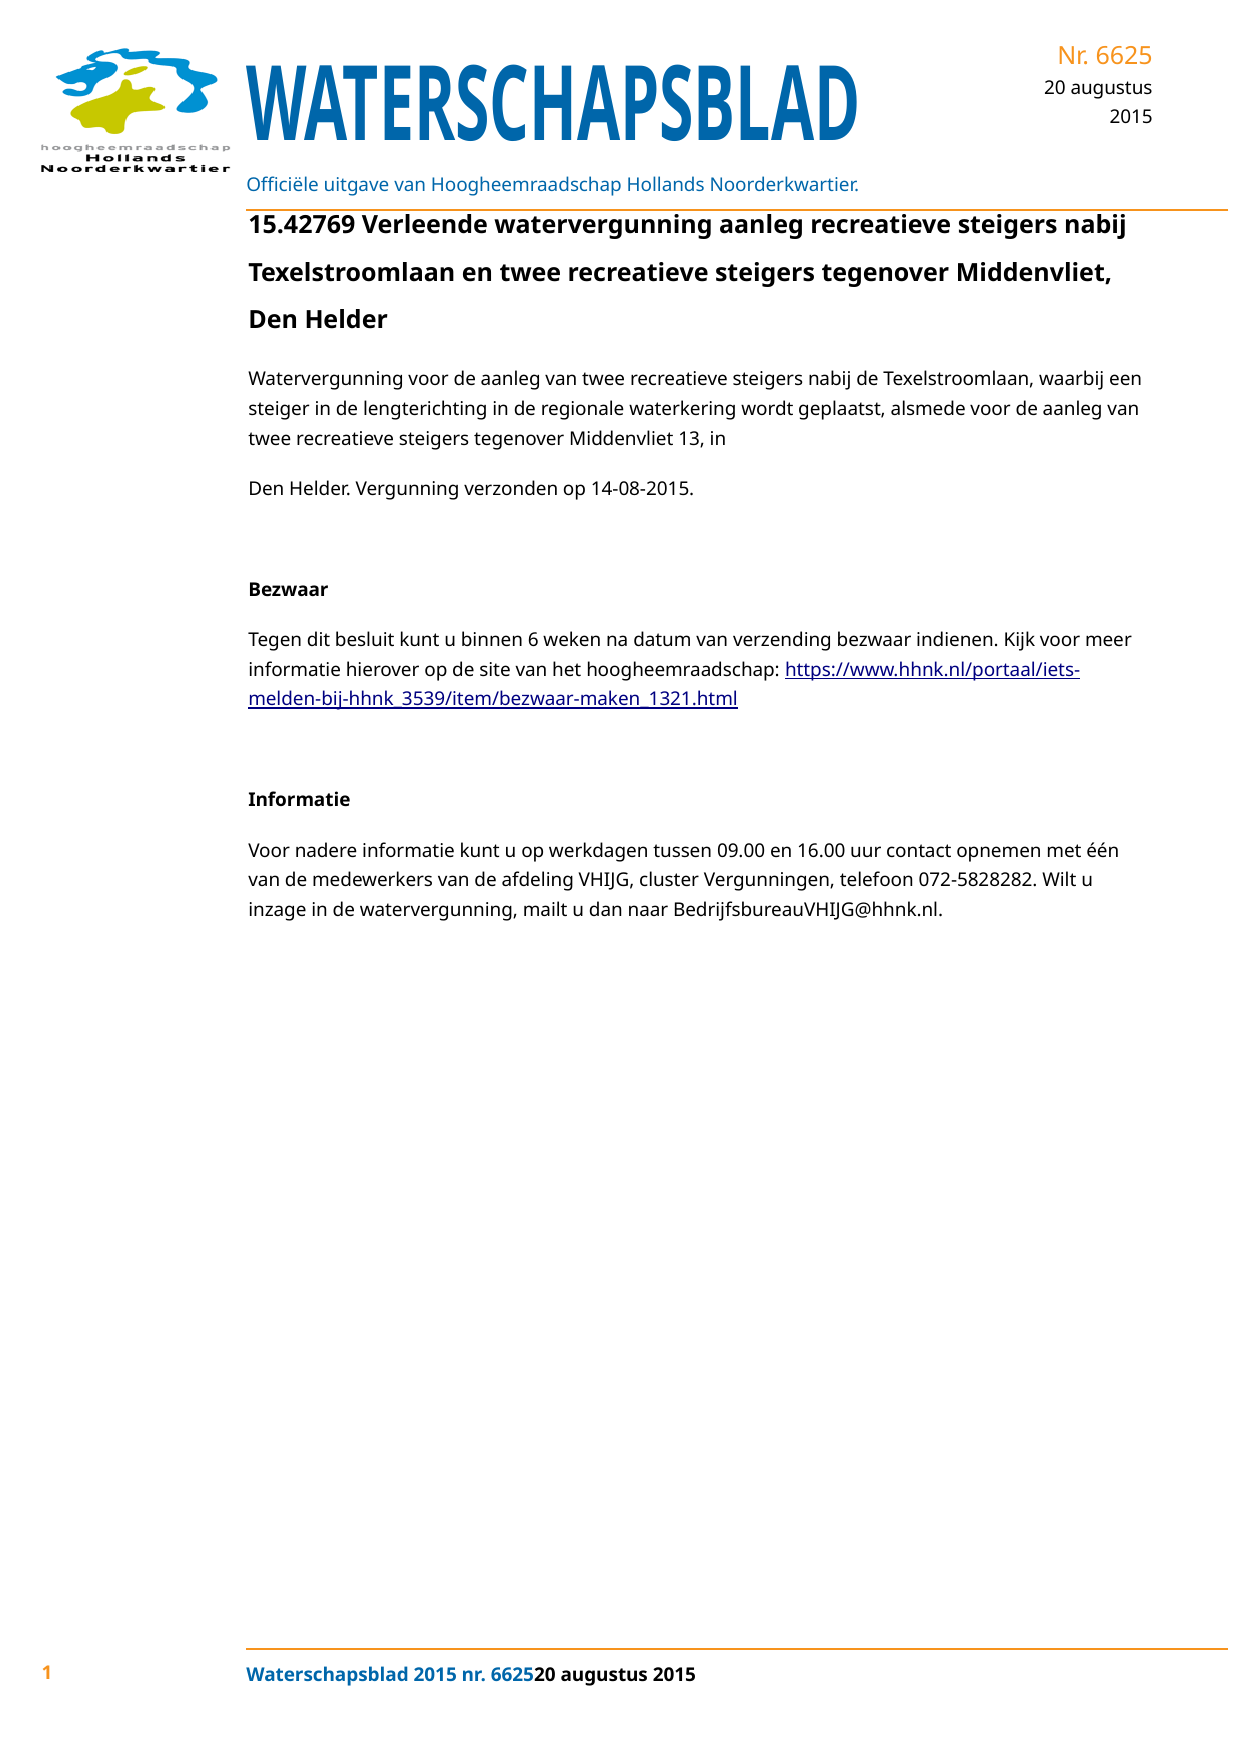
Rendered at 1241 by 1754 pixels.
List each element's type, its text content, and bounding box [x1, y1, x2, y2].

text Watervergunning voor de aanleg van twee recreatieve steigers nabij de Texelstroomlaan, waarbij een steiger in de lengterichting in de regionale waterkering wordt geplaatst, alsmede voor de aanleg van twee recreatieve steigers tegenover Middenvliet 13, in [248, 366, 1152, 450]
text Voor nadere informatie kunt u op werkdagen tussen 09.00 en 16.00 uur contact opnemen met één van de medewerkers van de afdeling VHIJG, cluster Vergunningen, telefoon 072-5828282. Wilt u inzage in de watervergunning, mailt u dan naar BedrijfsbureauVHIJG@hhnk.nl. [248, 837, 1152, 922]
text Tegen dit besluit kunt u binnen 6 weken na datum van verzending bezwaar indienen. Kijk voor meer informatie hierover op de site van het hoogheemraadschap: https://www.hhnk.nl/portaal/iets-melden-bij-hhnk_3539/item/bezwaar-maken_1321.html [248, 626, 1152, 711]
text Informatie [248, 786, 1152, 812]
text Den Helder. Vergunning verzonden op 14-08-2015. [248, 475, 1152, 501]
picture [41, 47, 231, 172]
text Bezwaar [248, 576, 1152, 602]
text 15.42769 Verleende watervergunning aanleg recreatieve steigers nabij Texelstroomlaan en twee recreatieve steigers tegenover Middenvliet, Den Helder [248, 211, 1152, 336]
